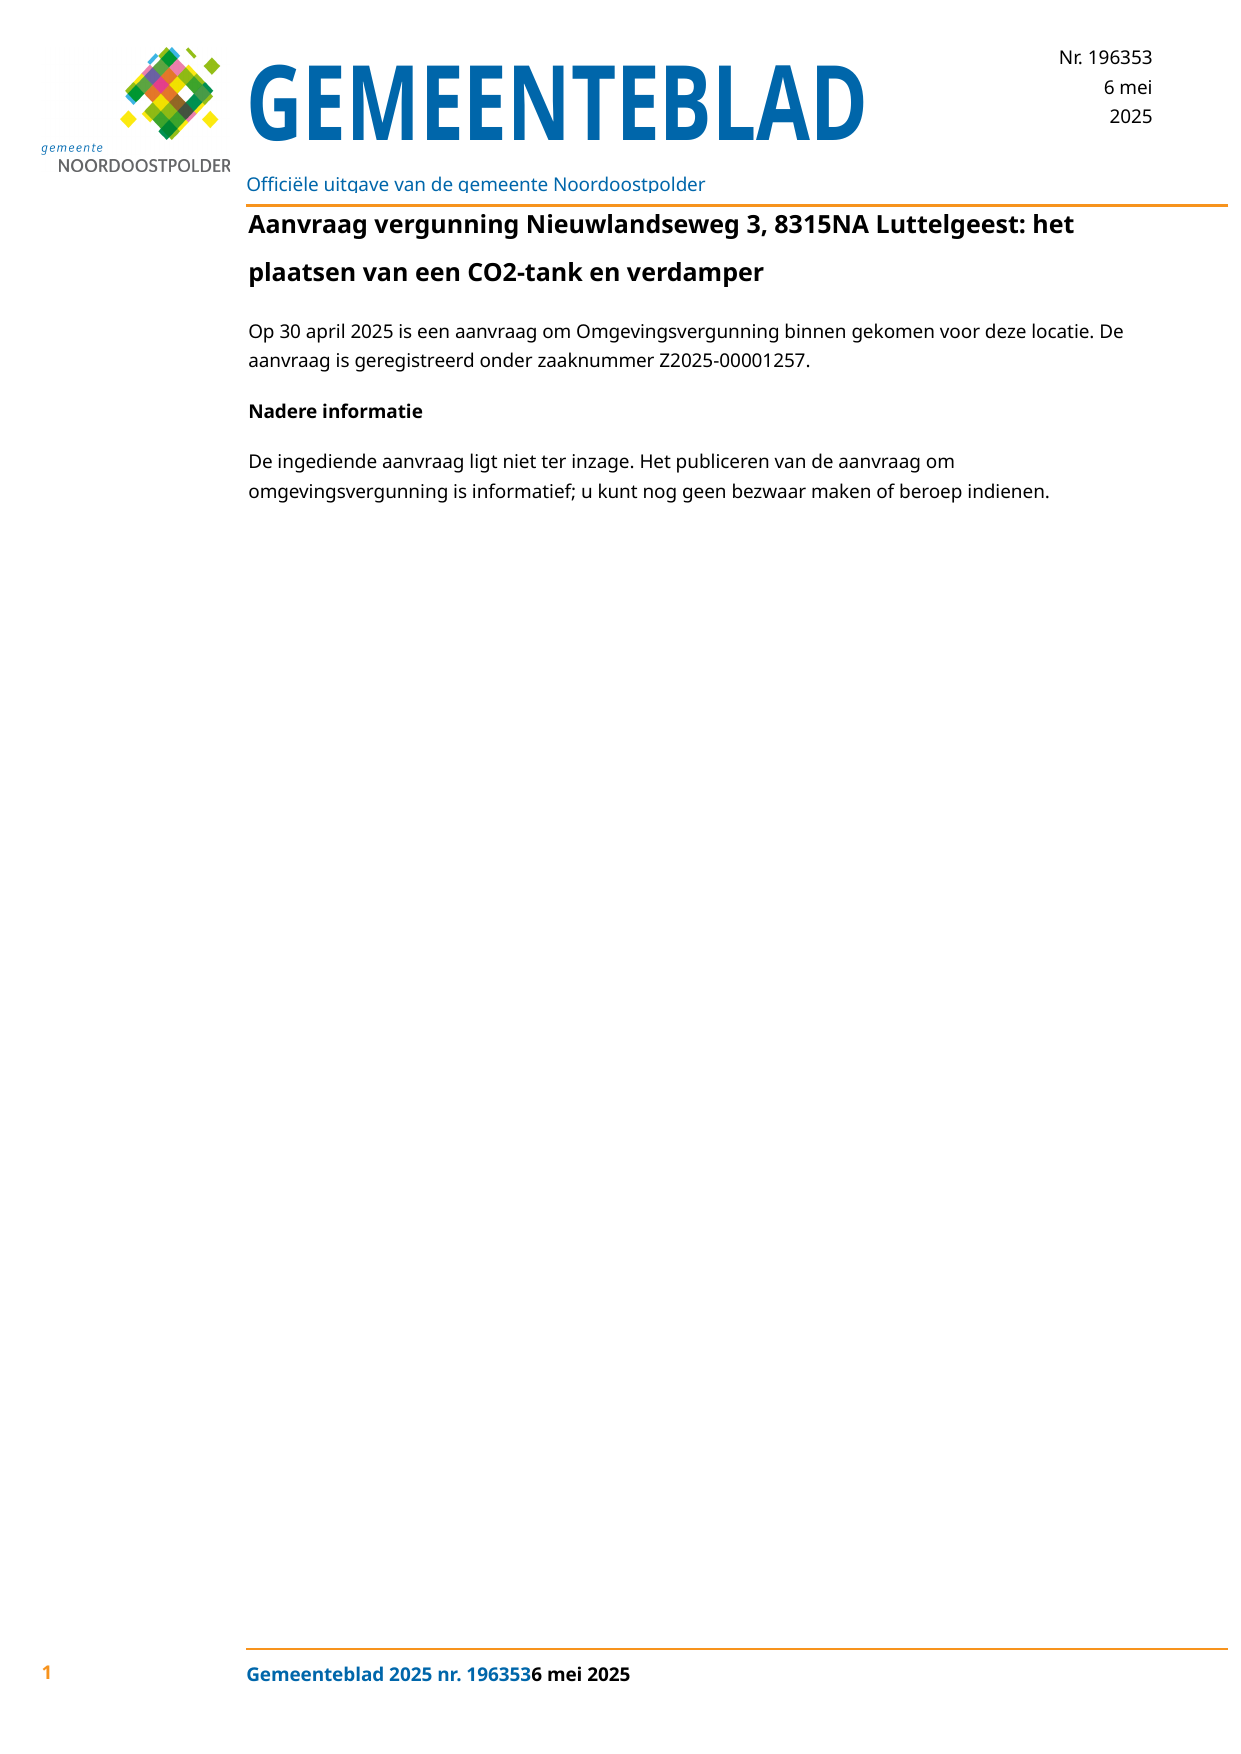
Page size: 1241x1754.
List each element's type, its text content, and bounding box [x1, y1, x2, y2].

text Op 30 april 2025 is een aanvraag om Omgevingsvergunning binnen gekomen voor deze locatie. De aanvraag is geregistreerd onder zaaknummer Z2025-00001257. [248, 318, 1152, 373]
text Aanvraag vergunning Nieuwlandseweg 3, 8315NA Luttelgeest: het plaatsen van een CO2-tank en verdamper [248, 207, 1152, 288]
picture [41, 47, 231, 172]
text De ingediende aanvraag ligt niet ter inzage. Het publiceren van de aanvraag om omgevingsvergunning is informatief; u kunt nog geen bezwaar maken of beroep indienen. [248, 448, 1152, 504]
text Nadere informatie [248, 398, 1152, 424]
